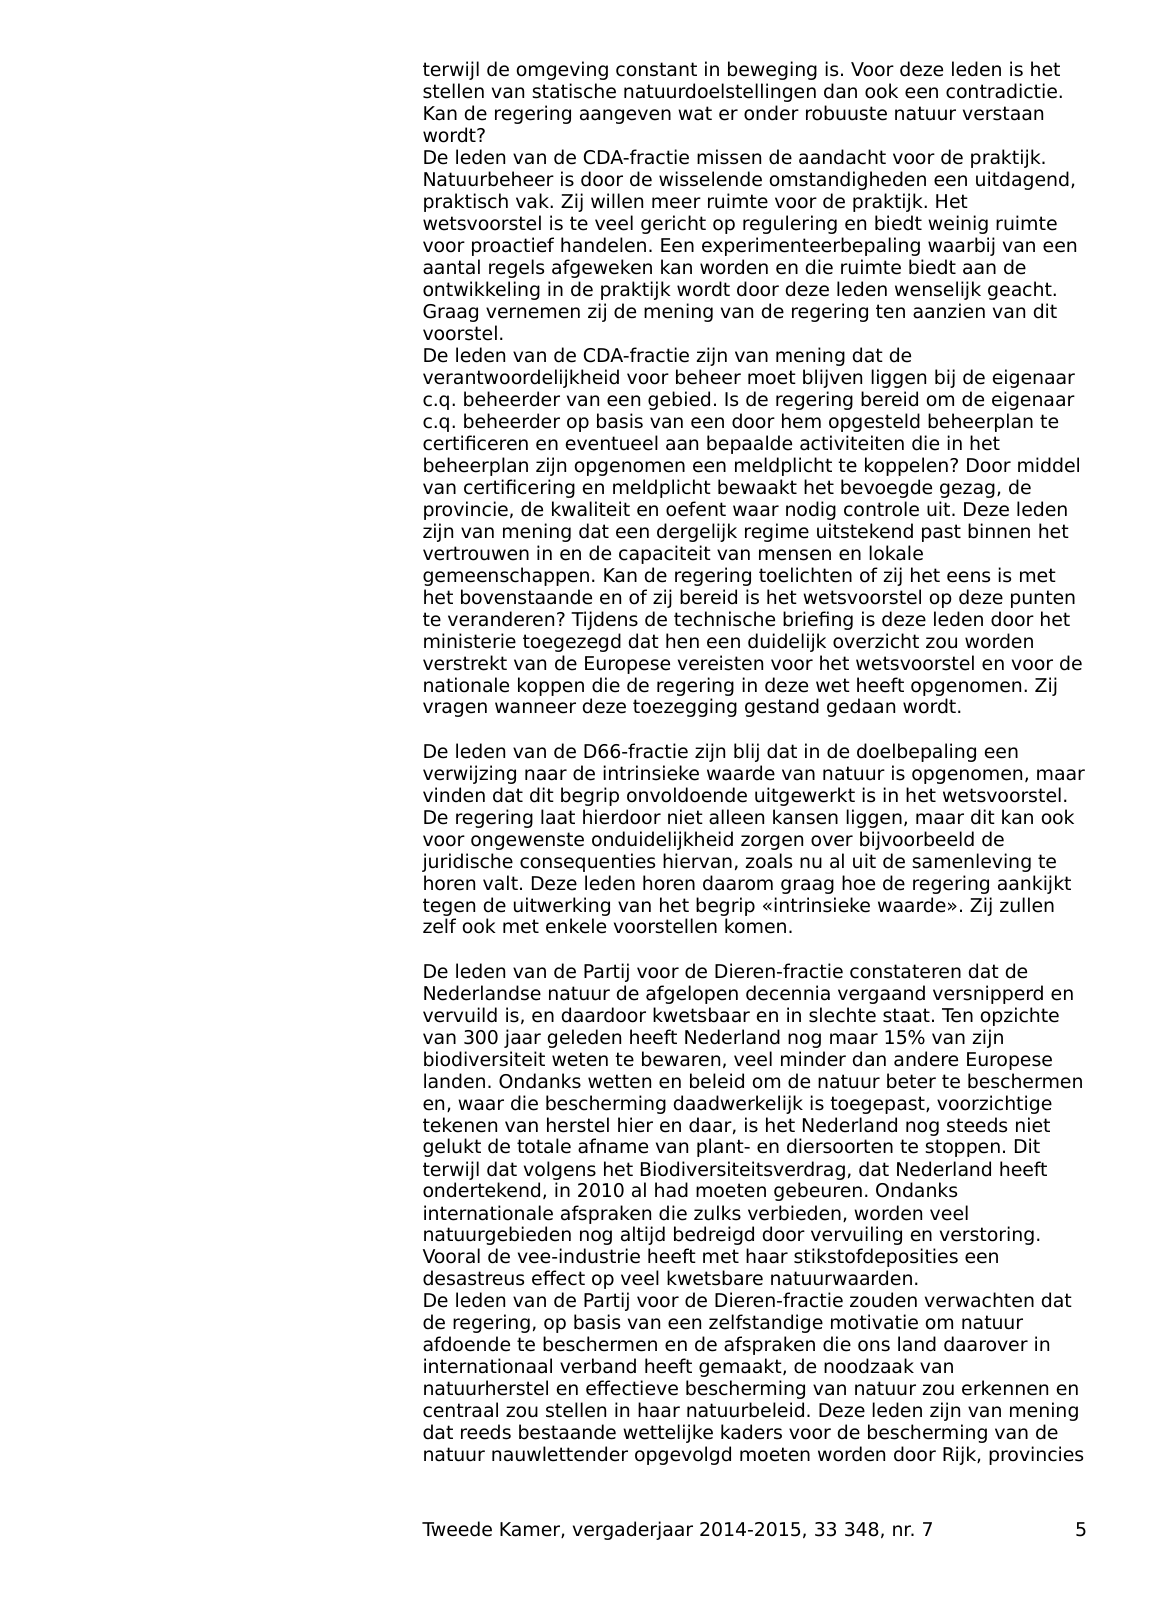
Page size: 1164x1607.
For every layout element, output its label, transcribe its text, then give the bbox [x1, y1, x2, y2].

text De leden van de Partij voor de Dieren-fractie constateren dat de Nederlandse natuur de afgelopen decennia vergaand versnipperd en vervuild is, en daardoor kwetsbaar en in slechte staat. Ten opzichte van 300 jaar geleden heeft Nederland nog maar 15% van zijn biodiversiteit weten te bewaren, veel minder dan andere Europese landen. Ondanks wetten en beleid om de natuur beter te beschermen en, waar die bescherming daadwerkelijk is toegepast, voorzichtige tekenen van herstel hier en daar, is het Nederland nog steeds niet gelukt de totale afname van plant- en diersoorten te stoppen. Dit terwijl dat volgens het Biodiversiteitsverdrag, dat Nederland heeft ondertekend, in 2010 al had moeten gebeuren. Ondanks internationale afspraken die zulks verbieden, worden veel natuurgebieden nog altijd bedreigd door vervuiling en verstoring. Vooral de vee-industrie heeft met haar stikstofdeposities een desastreus effect op veel kwetsbare natuurwaarden. [422, 961, 1087, 1290]
text De leden van de CDA-fractie zijn van mening dat de verantwoordelijkheid voor beheer moet blijven liggen bij de eigenaar c.q. beheerder van een gebied. Is de regering bereid om de eigenaar c.q. beheerder op basis van een door hem opgesteld beheerplan te certificeren en eventueel aan bepaalde activiteiten die in het beheerplan zijn opgenomen een meldplicht te koppelen? Door middel van certificering en meldplicht bewaakt het bevoegde gezag, de provincie, de kwaliteit en oefent waar nodig controle uit. Deze leden zijn van mening dat een dergelijk regime uitstekend past binnen het vertrouwen in en de capaciteit van mensen en lokale gemeenschappen. Kan de regering toelichten of zij het eens is met het bovenstaande en of zij bereid is het wetsvoorstel op deze punten te veranderen? Tijdens de technische briefing is deze leden door het ministerie toegezegd dat hen een duidelijk overzicht zou worden verstrekt van de Europese vereisten voor het wetsvoorstel en voor de nationale koppen die de regering in deze wet heeft opgenomen. Zij vragen wanneer deze toezegging gestand gedaan wordt. [422, 345, 1087, 718]
text De leden van de CDA-fractie missen de aandacht voor de praktijk. Natuurbeheer is door de wisselende omstandigheden een uitdagend, praktisch vak. Zij willen meer ruimte voor de praktijk. Het wetsvoorstel is te veel gericht op regulering en biedt weinig ruimte voor proactief handelen. Een experimenteerbepaling waarbij van een aantal regels afgeweken kan worden en die ruimte biedt aan de ontwikkeling in de praktijk wordt door deze leden wenselijk geacht. Graag vernemen zij de mening van de regering ten aanzien van dit voorstel. [422, 147, 1087, 345]
text De leden van de D66-fractie zijn blij dat in de doelbepaling een verwijzing naar de intrinsieke waarde van natuur is opgenomen, maar vinden dat dit begrip onvoldoende uitgewerkt is in het wetsvoorstel. De regering laat hierdoor niet alleen kansen liggen, maar dit kan ook voor ongewenste onduidelijkheid zorgen over bijvoorbeeld de juridische consequenties hiervan, zoals nu al uit de samenleving te horen valt. Deze leden horen daarom graag hoe de regering aankijkt tegen de uitwerking van het begrip «intrinsieke waarde». Zij zullen zelf ook met enkele voorstellen komen. [422, 741, 1087, 938]
text terwijl de omgeving constant in beweging is. Voor deze leden is het stellen van statische natuurdoelstellingen dan ook een contradictie. Kan de regering aangeven wat er onder robuuste natuur verstaan wordt? [422, 59, 1087, 147]
text De leden van de Partij voor de Dieren-fractie zouden verwachten dat de regering, op basis van een zelfstandige motivatie om natuur afdoende te beschermen en de afspraken die ons land daarover in internationaal verband heeft gemaakt, de noodzaak van natuurherstel en effectieve bescherming van natuur zou erkennen en centraal zou stellen in haar natuurbeleid. Deze leden zijn van mening dat reeds bestaande wettelijke kaders voor de bescherming van de natuur nauwlettender opgevolgd moeten worden door Rijk, provincies [422, 1290, 1087, 1466]
